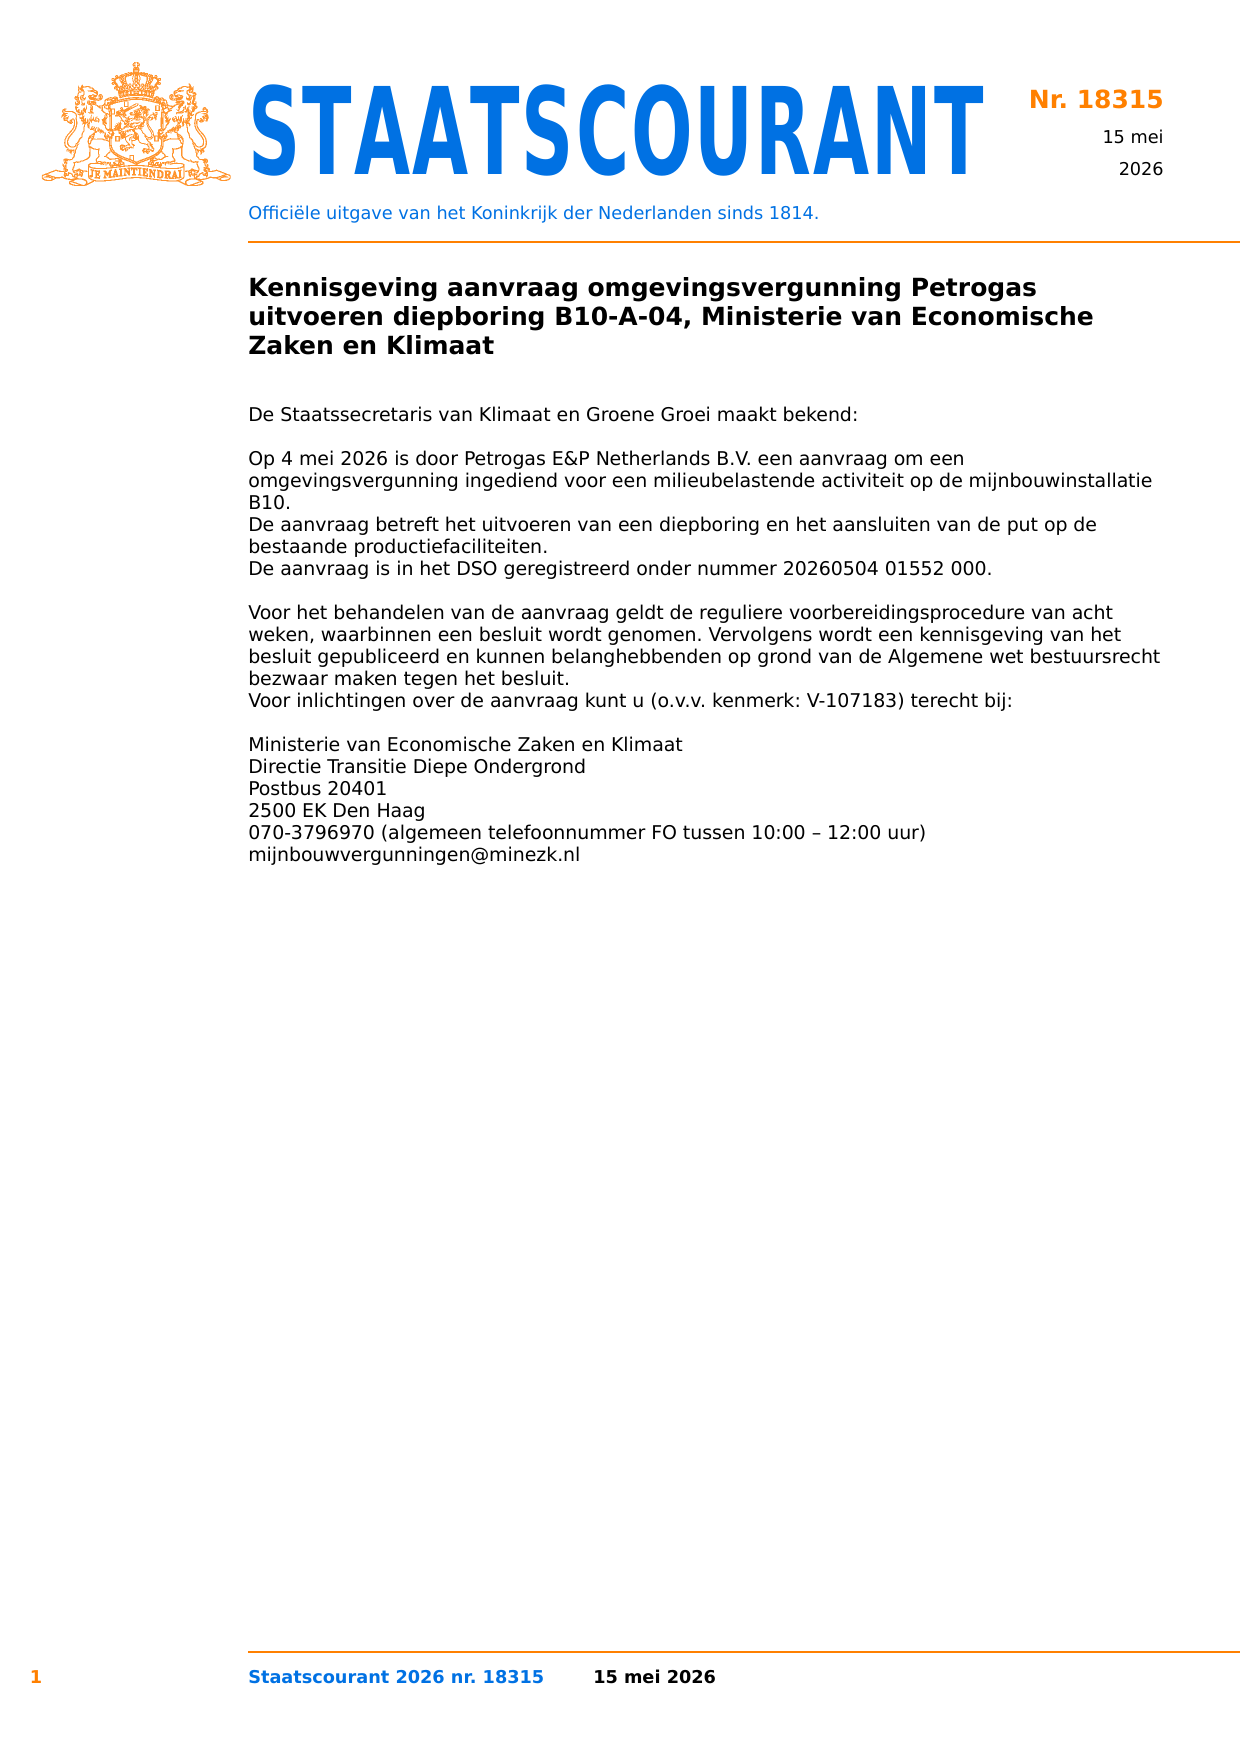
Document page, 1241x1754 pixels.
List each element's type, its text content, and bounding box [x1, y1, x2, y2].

text Voor het behandelen van de aanvraag geldt de reguliere voorbereidingsprocedure van acht weken, waarbinnen een besluit wordt genomen. Vervolgens wordt een kennisgeving van het besluit gepubliceerd en kunnen belanghebbenden op grond van de Algemene wet bestuursrecht bezwaar maken tegen het besluit. [248, 602, 1163, 690]
text Postbus 20401 [248, 778, 1163, 799]
text Directie Transitie Diepe Ondergrond [248, 756, 1163, 778]
text 2500 EK Den Haag [248, 799, 1163, 822]
text mijnbouwvergunningen@minezk.nl [248, 843, 1163, 866]
table_cell 2026 [998, 153, 1240, 203]
text 070-3796970 (algemeen telefoonnummer FO tussen 10:00 – 12:00 uur) [248, 822, 1163, 843]
picture [41, 62, 231, 186]
table_cell Officiële uitgave van het Koninkrijk der Nederlanden sinds 1814. [248, 203, 1240, 241]
subtitle Kennisgeving aanvraag omgevingsvergunning Petrogas uitvoeren diepboring B10-A-04, Ministerie van Economische Zaken en Klimaat [248, 273, 1163, 361]
table_header [25, 62, 248, 241]
text Op 4 mei 2026 is door Petrogas E&P Netherlands B.V. een aanvraag om een omgevingsvergunning ingediend voor een milieubelastende activiteit op de mijnbouwinstallatie B10. [248, 448, 1163, 514]
table_header STAATSCOURANT [248, 62, 998, 203]
text De Staatssecretaris van Klimaat en Groene Groei maakt bekend: [248, 404, 1163, 426]
table_header Nr. 18315 [998, 62, 1240, 121]
text Voor inlichtingen over de aanvraag kunt u (o.v.v. kenmerk: V-107183) terecht bij: [248, 690, 1163, 712]
text De aanvraag is in het DSO geregistreerd onder nummer 20260504 01552 000. [248, 558, 1163, 580]
text De aanvraag betreft het uitvoeren van een diepboring en het aansluiten van de put op de bestaande productiefaciliteiten. [248, 514, 1163, 558]
text Ministerie van Economische Zaken en Klimaat [248, 734, 1163, 756]
table_cell 15 mei [998, 121, 1240, 153]
